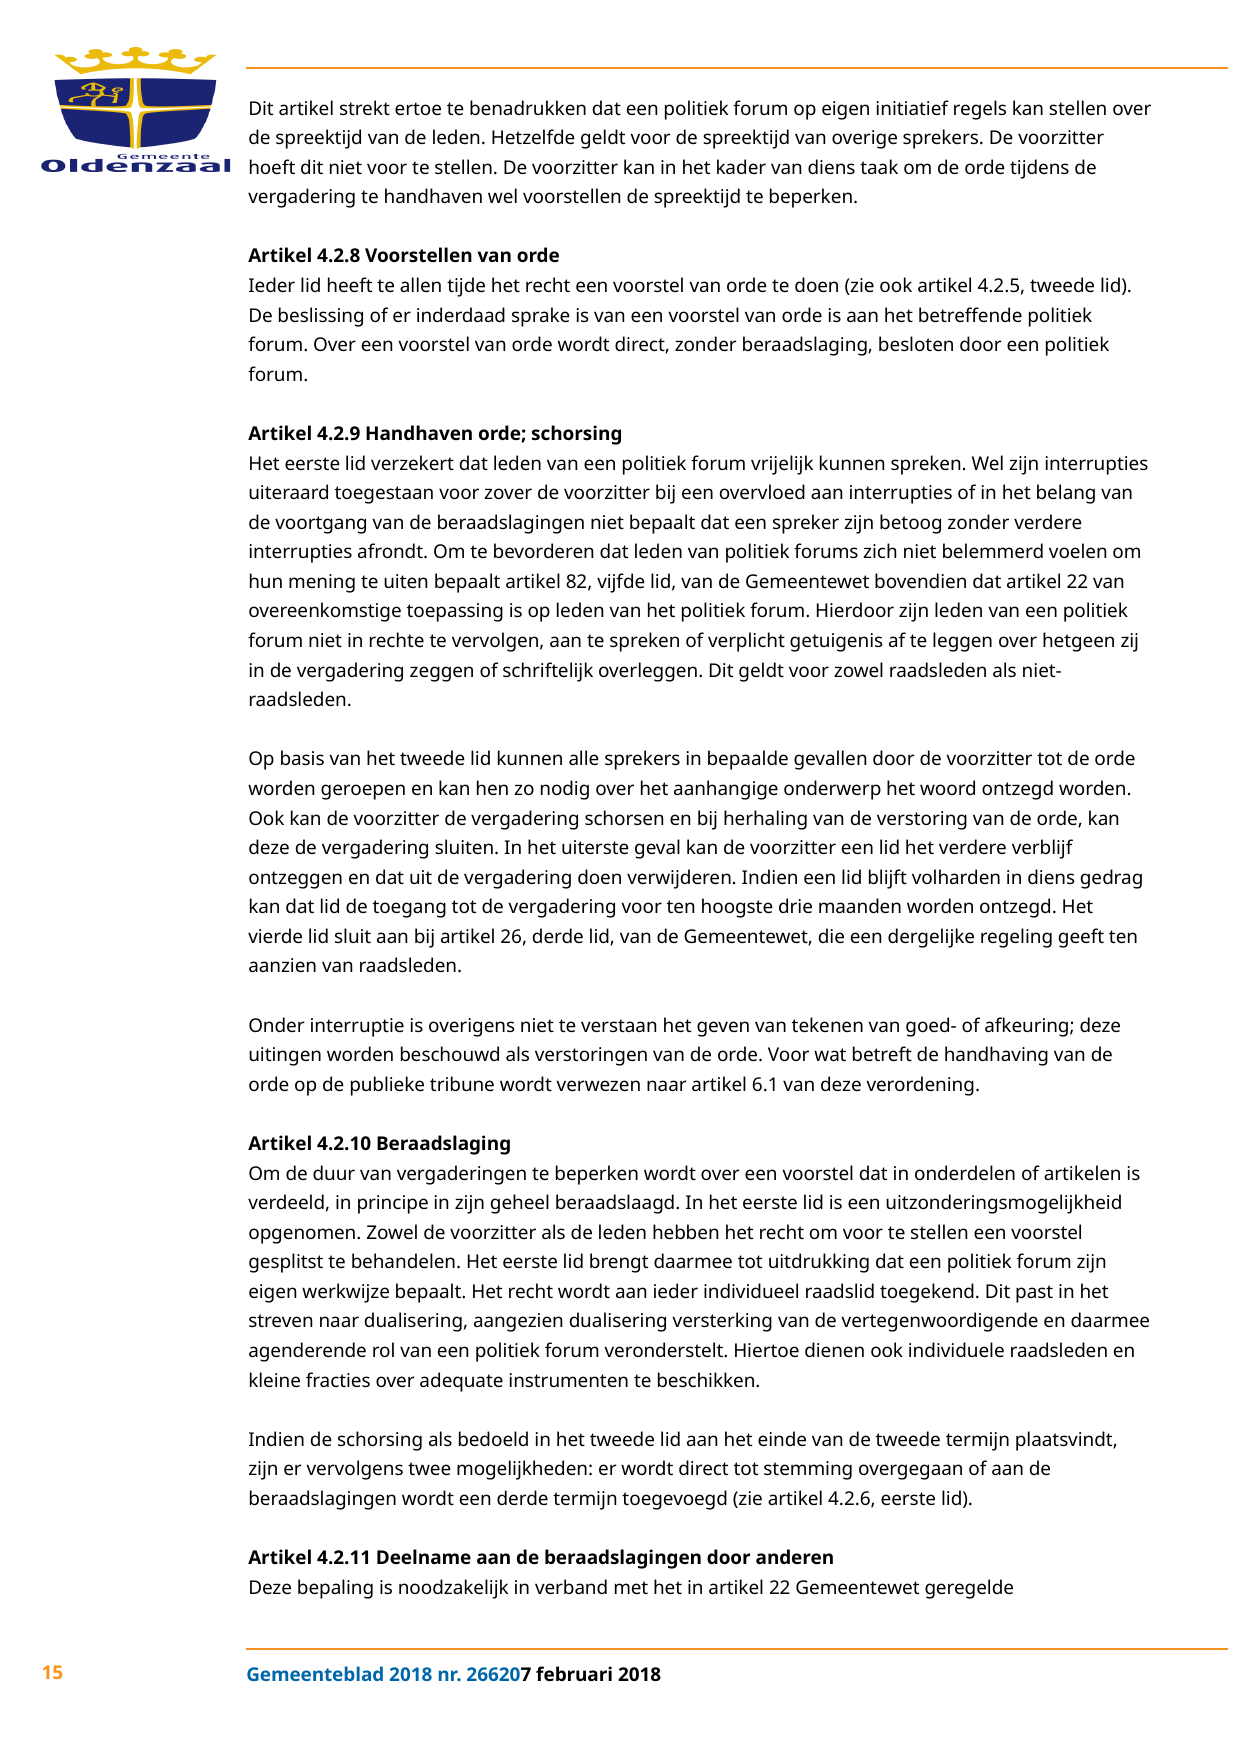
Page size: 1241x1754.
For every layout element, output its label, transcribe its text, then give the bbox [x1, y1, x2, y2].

text Om de duur van vergaderingen te beperken wordt over een voorstel dat in onderdelen of artikelen is verdeeld, in principe in zijn geheel beraadslaagd. In het eerste lid is een uitzonderingsmogelijkheid opgenomen. Zowel de voorzitter als de leden hebben het recht om voor te stellen een voorstel gesplitst te behandelen. Het eerste lid brengt daarmee tot uitdrukking dat een politiek forum zijn eigen werkwijze bepaalt. Het recht wordt aan ieder individueel raadslid toegekend. Dit past in het streven naar dualisering, aangezien dualisering versterking van de vertegenwoordigende en daarmee agenderende rol van een politiek forum veronderstelt. Hiertoe dienen ook individuele raadsleden en kleine fracties over adequate instrumenten te beschikken. [248, 1160, 1152, 1393]
text Indien de schorsing als bedoeld in het tweede lid aan het einde van de tweede termijn plaatsvindt, zijn er vervolgens twee mogelijkheden: er wordt direct tot stemming overgegaan of aan de beraadslagingen wordt een derde termijn toegevoegd (zie artikel 4.2.6, eerste lid). [248, 1426, 1152, 1511]
text Op basis van het tweede lid kunnen alle sprekers in bepaalde gevallen door de voorzitter tot de orde worden geroepen en kan hen zo nodig over het aanhangige onderwerp het woord ontzegd worden. Ook kan de voorzitter de vergadering schorsen en bij herhaling van de verstoring van de orde, kan deze de vergadering sluiten. In het uiterste geval kan de voorzitter een lid het verdere verblijf ontzeggen en dat uit de vergadering doen verwijderen. Indien een lid blijft volharden in diens gedrag kan dat lid de toegang tot de vergadering voor ten hoogste drie maanden worden ontzegd. Het vierde lid sluit aan bij artikel 26, derde lid, van de Gemeentewet, die een dergelijke regeling geeft ten aanzien van raadsleden. [248, 746, 1152, 978]
picture [41, 47, 231, 172]
text Dit artikel strekt ertoe te benadrukken dat een politiek forum op eigen initiatief regels kan stellen over de spreektijd van de leden. Hetzelfde geldt voor de spreektijd van overige sprekers. De voorzitter hoeft dit niet voor te stellen. De voorzitter kan in het kader van diens taak om de orde tijdens de vergadering te handhaven wel voorstellen de spreektijd te beperken. [248, 95, 1152, 209]
text Onder interruptie is overigens niet te verstaan het geven van tekenen van goed- of afkeuring; deze uitingen worden beschouwd als verstoringen van de orde. Voor wat betreft de handhaving van de orde op de publieke tribune wordt verwezen naar artikel 6.1 van deze verordening. [248, 1012, 1152, 1097]
text Artikel 4.2.8 Voorstellen van orde [248, 243, 1152, 268]
text Artikel 4.2.9 Handhaven orde; schorsing [248, 420, 1152, 446]
text Ieder lid heeft te allen tijde het recht een voorstel van orde te doen (zie ook artikel 4.2.5, tweede lid). De beslissing of er inderdaad sprake is van een voorstel van orde is aan het betreffende politiek forum. Over een voorstel van orde wordt direct, zonder beraadslaging, besloten door een politiek forum. [248, 272, 1152, 387]
text Het eerste lid verzekert dat leden van een politiek forum vrijelijk kunnen spreken. Wel zijn interrupties uiteraard toegestaan voor zover de voorzitter bij een overvloed aan interrupties of in het belang van de voortgang van de beraadslagingen niet bepaalt dat een spreker zijn betoog zonder verdere interrupties afrondt. Om te bevorderen dat leden van politiek forums zich niet belemmerd voelen om hun mening te uiten bepaalt artikel 82, vijfde lid, van de Gemeentewet bovendien dat artikel 22 van overeenkomstige toepassing is op leden van het politiek forum. Hierdoor zijn leden van een politiek forum niet in rechte te vervolgen, aan te spreken of verplicht getuigenis af te leggen over hetgeen zij in de vergadering zeggen of schriftelijk overleggen. Dit geldt voor zowel raadsleden als niet-raadsleden. [248, 450, 1152, 712]
text Artikel 4.2.10 Beraadslaging [248, 1130, 1152, 1156]
text Deze bepaling is noodzakelijk in verband met het in artikel 22 Gemeentewet geregelde [248, 1574, 1152, 1600]
text Artikel 4.2.11 Deelname aan de beraadslagingen door anderen [248, 1544, 1152, 1570]
